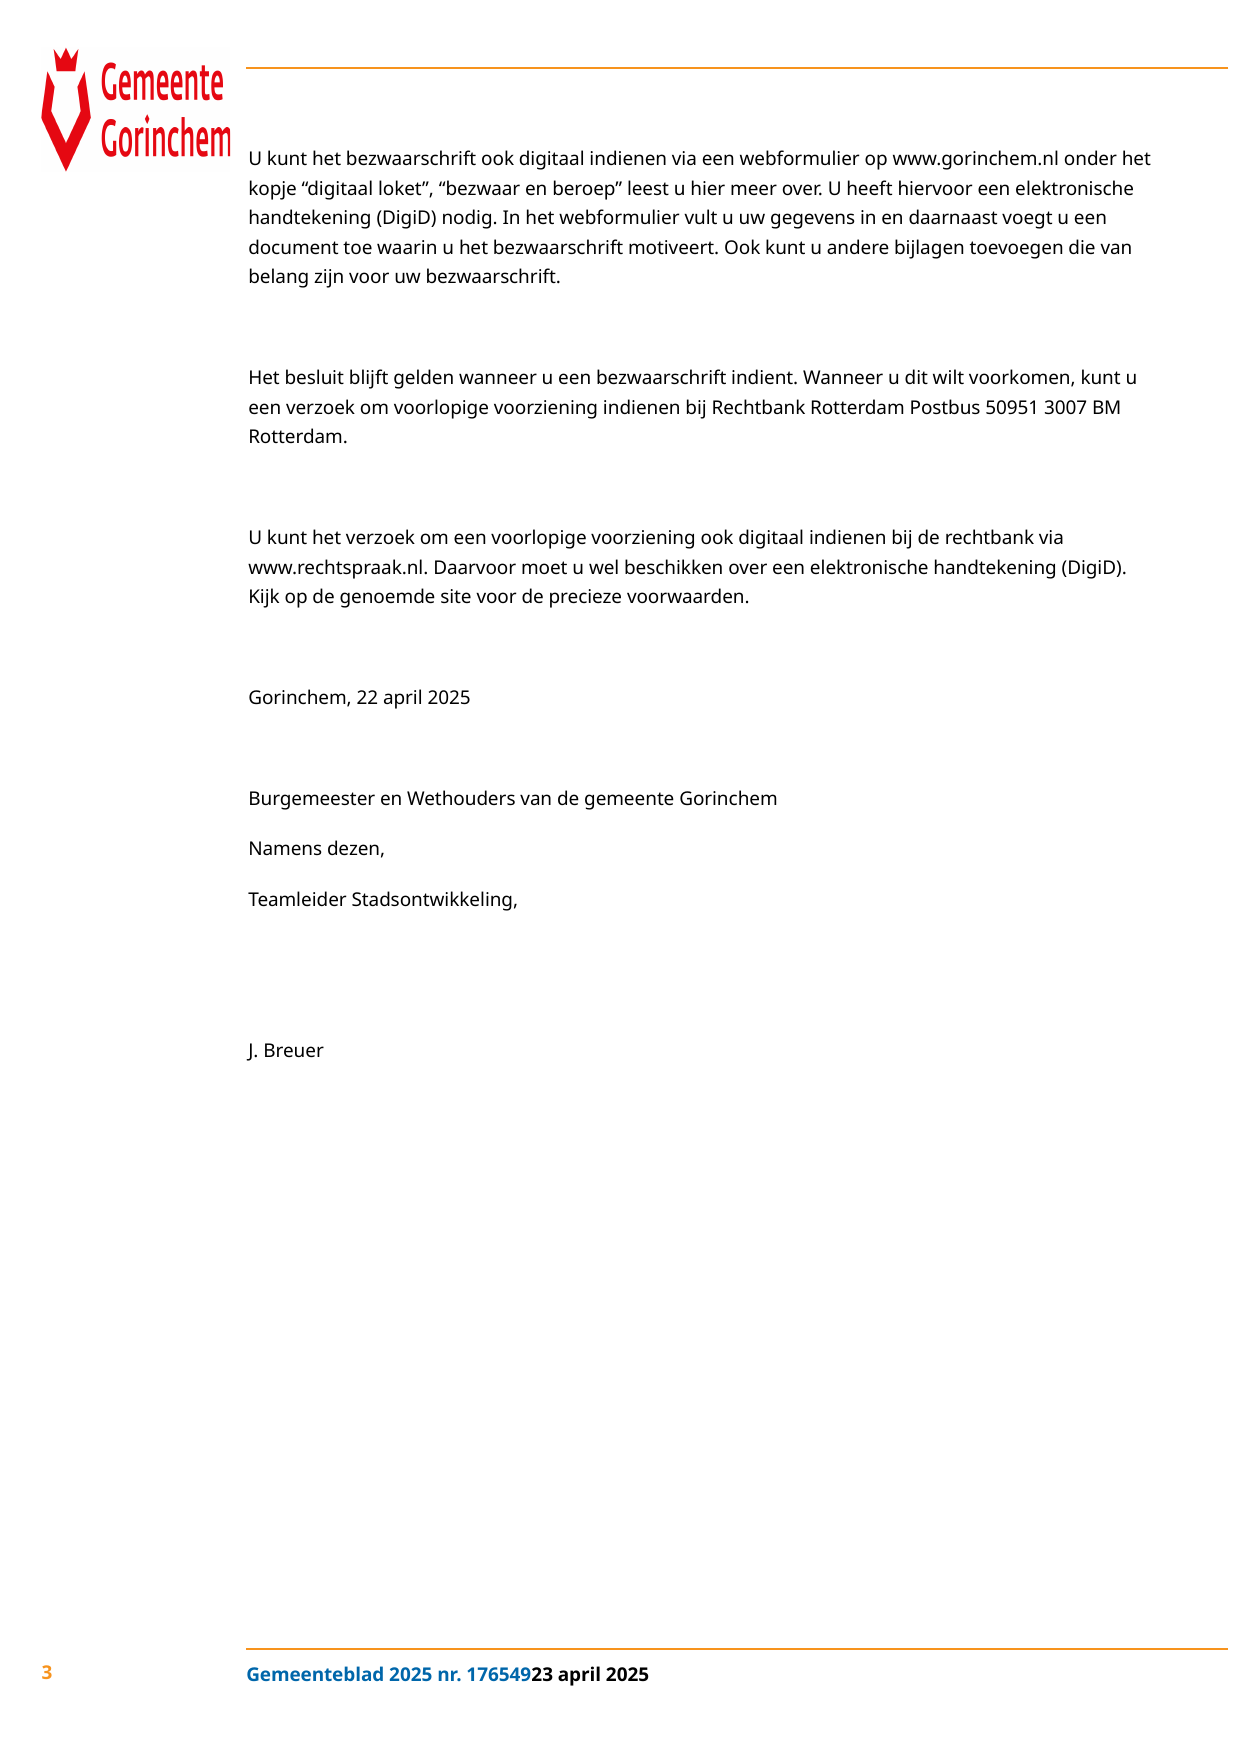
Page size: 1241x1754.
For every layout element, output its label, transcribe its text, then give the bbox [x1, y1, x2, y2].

text Gorinchem, 22 april 2025 [248, 684, 1152, 710]
text U kunt het verzoek om een voorlopige voorziening ook digitaal indienen bij de rechtbank via www.rechtspraak.nl. Daarvoor moet u wel beschikken over een elektronische handtekening (DigiD). Kijk op de genoemde site voor de precieze voorwaarden. [248, 524, 1152, 609]
text J. Breuer [248, 1037, 1152, 1063]
text Burgemeester en Wethouders van de gemeente Gorinchem [248, 785, 1152, 811]
text Het besluit blijft gelden wanneer u een bezwaarschrift indient. Wanneer u dit wilt voorkomen, kunt u een verzoek om voorlopige voorziening indienen bij Rechtbank Rotterdam Postbus 50951 3007 BM Rotterdam. [248, 364, 1152, 449]
text Namens dezen, [248, 836, 1152, 861]
text Teamleider Stadsontwikkeling, [248, 886, 1152, 912]
picture [41, 47, 231, 172]
text U kunt het bezwaarschrift ook digitaal indienen via een webformulier op www.gorinchem.nl onder het kopje “digitaal loket”, “bezwaar en beroep” leest u hier meer over. U heeft hiervoor een elektronische handtekening (DigiD) nodig. In het webformulier vult u uw gegevens in en daarnaast voegt u een document toe waarin u het bezwaarschrift motiveert. Ook kunt u andere bijlagen toevoegen die van belang zijn voor uw bezwaarschrift. [248, 145, 1152, 289]
